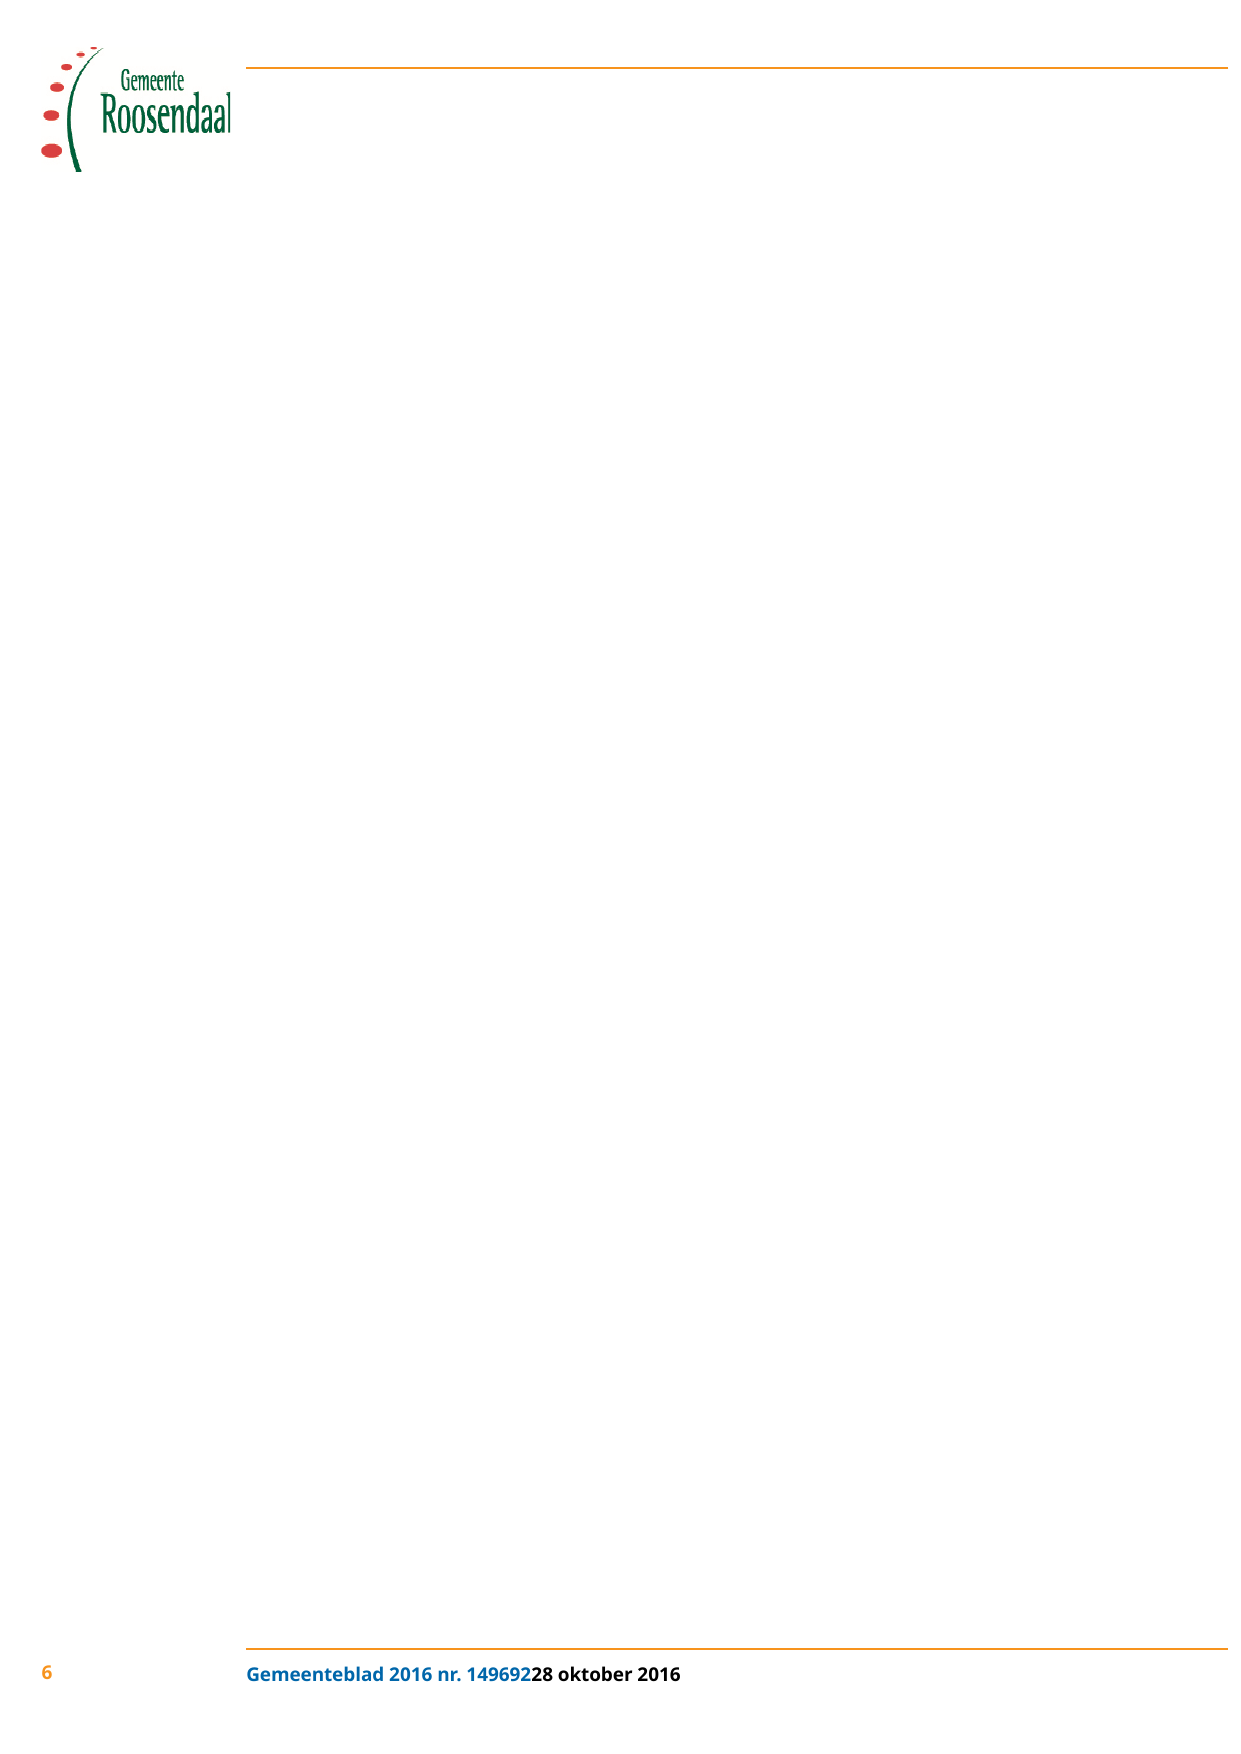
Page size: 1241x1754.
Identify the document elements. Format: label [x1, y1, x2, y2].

picture [41, 47, 231, 172]
